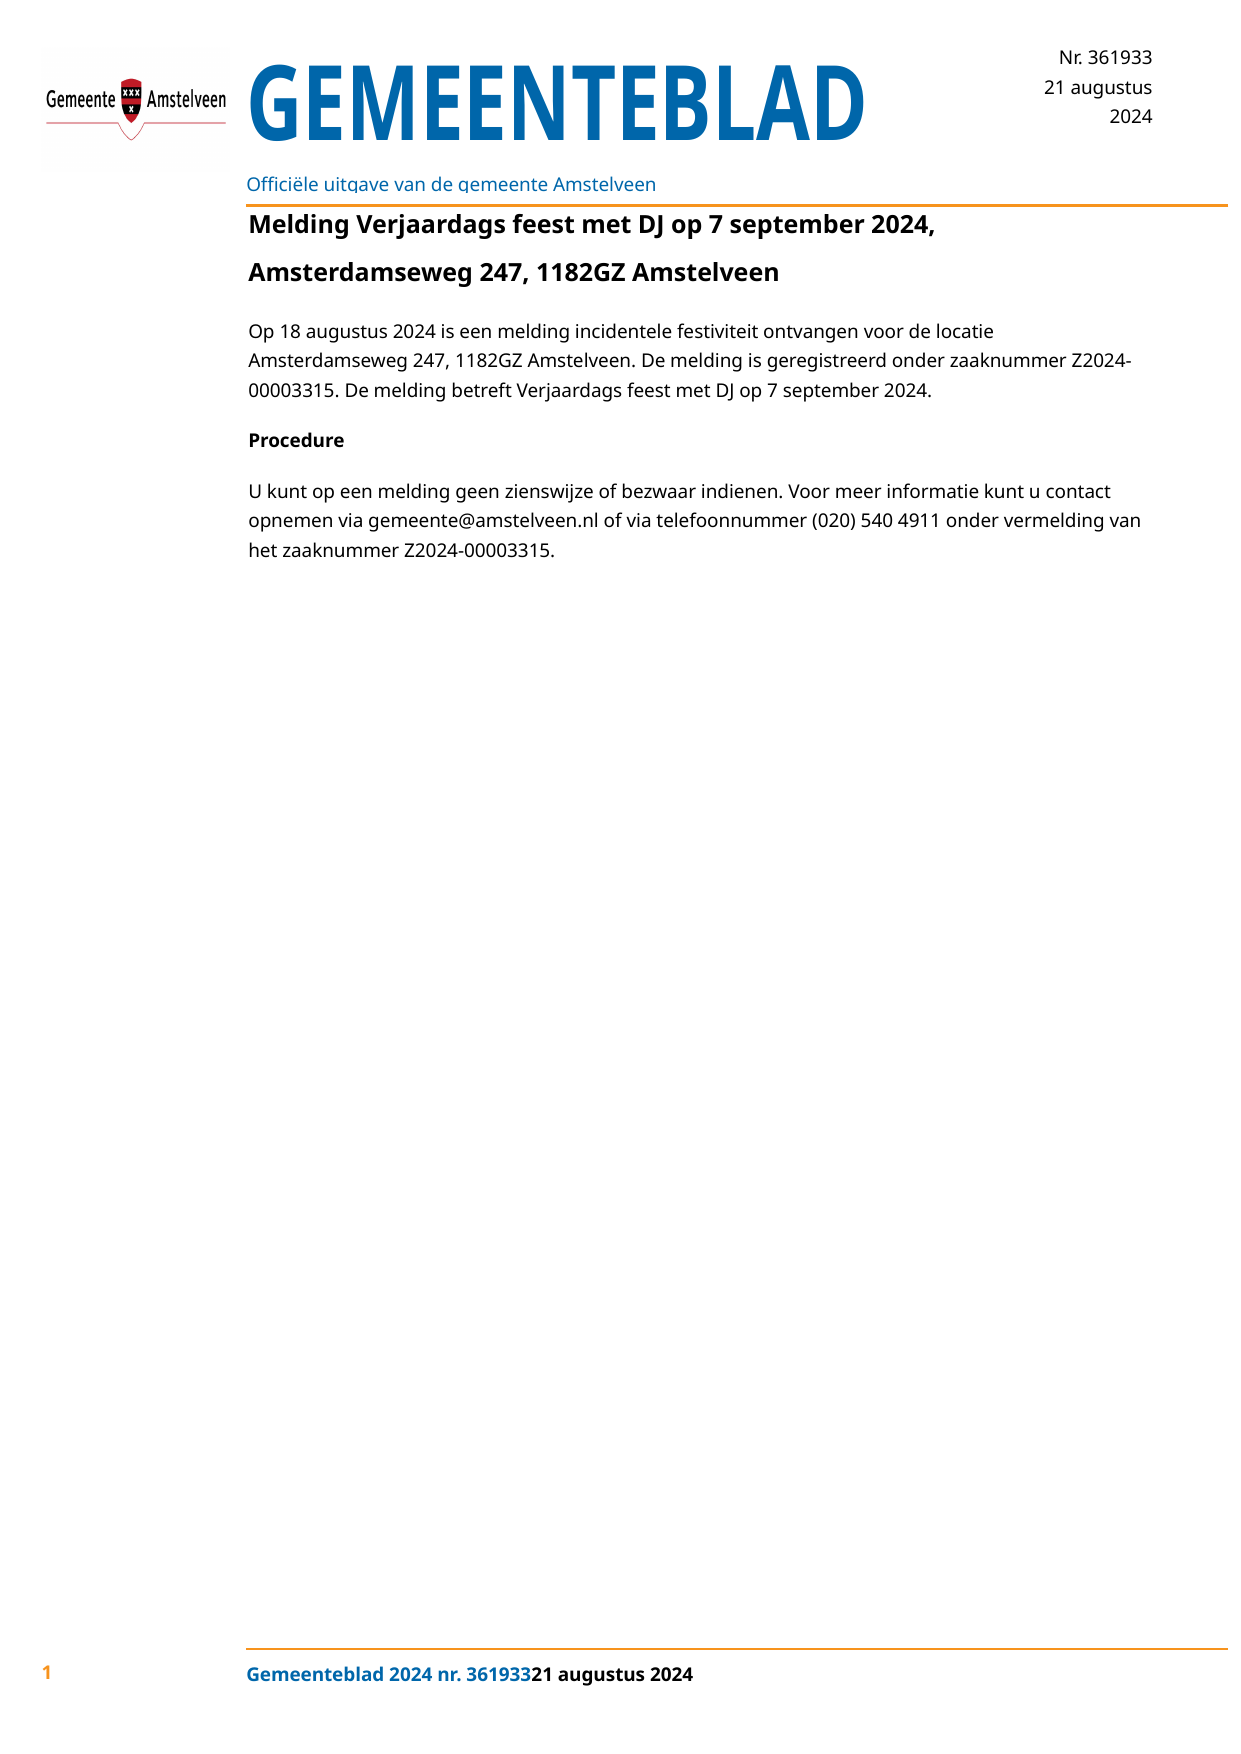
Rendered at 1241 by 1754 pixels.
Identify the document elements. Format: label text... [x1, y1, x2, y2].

picture [41, 47, 231, 172]
text Procedure [248, 427, 1152, 453]
text Op 18 augustus 2024 is een melding incidentele festiviteit ontvangen voor de locatie Amsterdamseweg 247, 1182GZ Amstelveen. De melding is geregistreerd onder zaaknummer Z2024-00003315. De melding betreft Verjaardags feest met DJ op 7 september 2024. [248, 318, 1152, 403]
text U kunt op een melding geen zienswijze of bezwaar indienen. Voor meer informatie kunt u contact opnemen via gemeente@amstelveen.nl of via telefoonnummer (020) 540 4911 onder vermelding van het zaaknummer Z2024-00003315. [248, 478, 1152, 563]
text Melding Verjaardags feest met DJ op 7 september 2024, Amsterdamseweg 247, 1182GZ Amstelveen [248, 207, 1152, 288]
